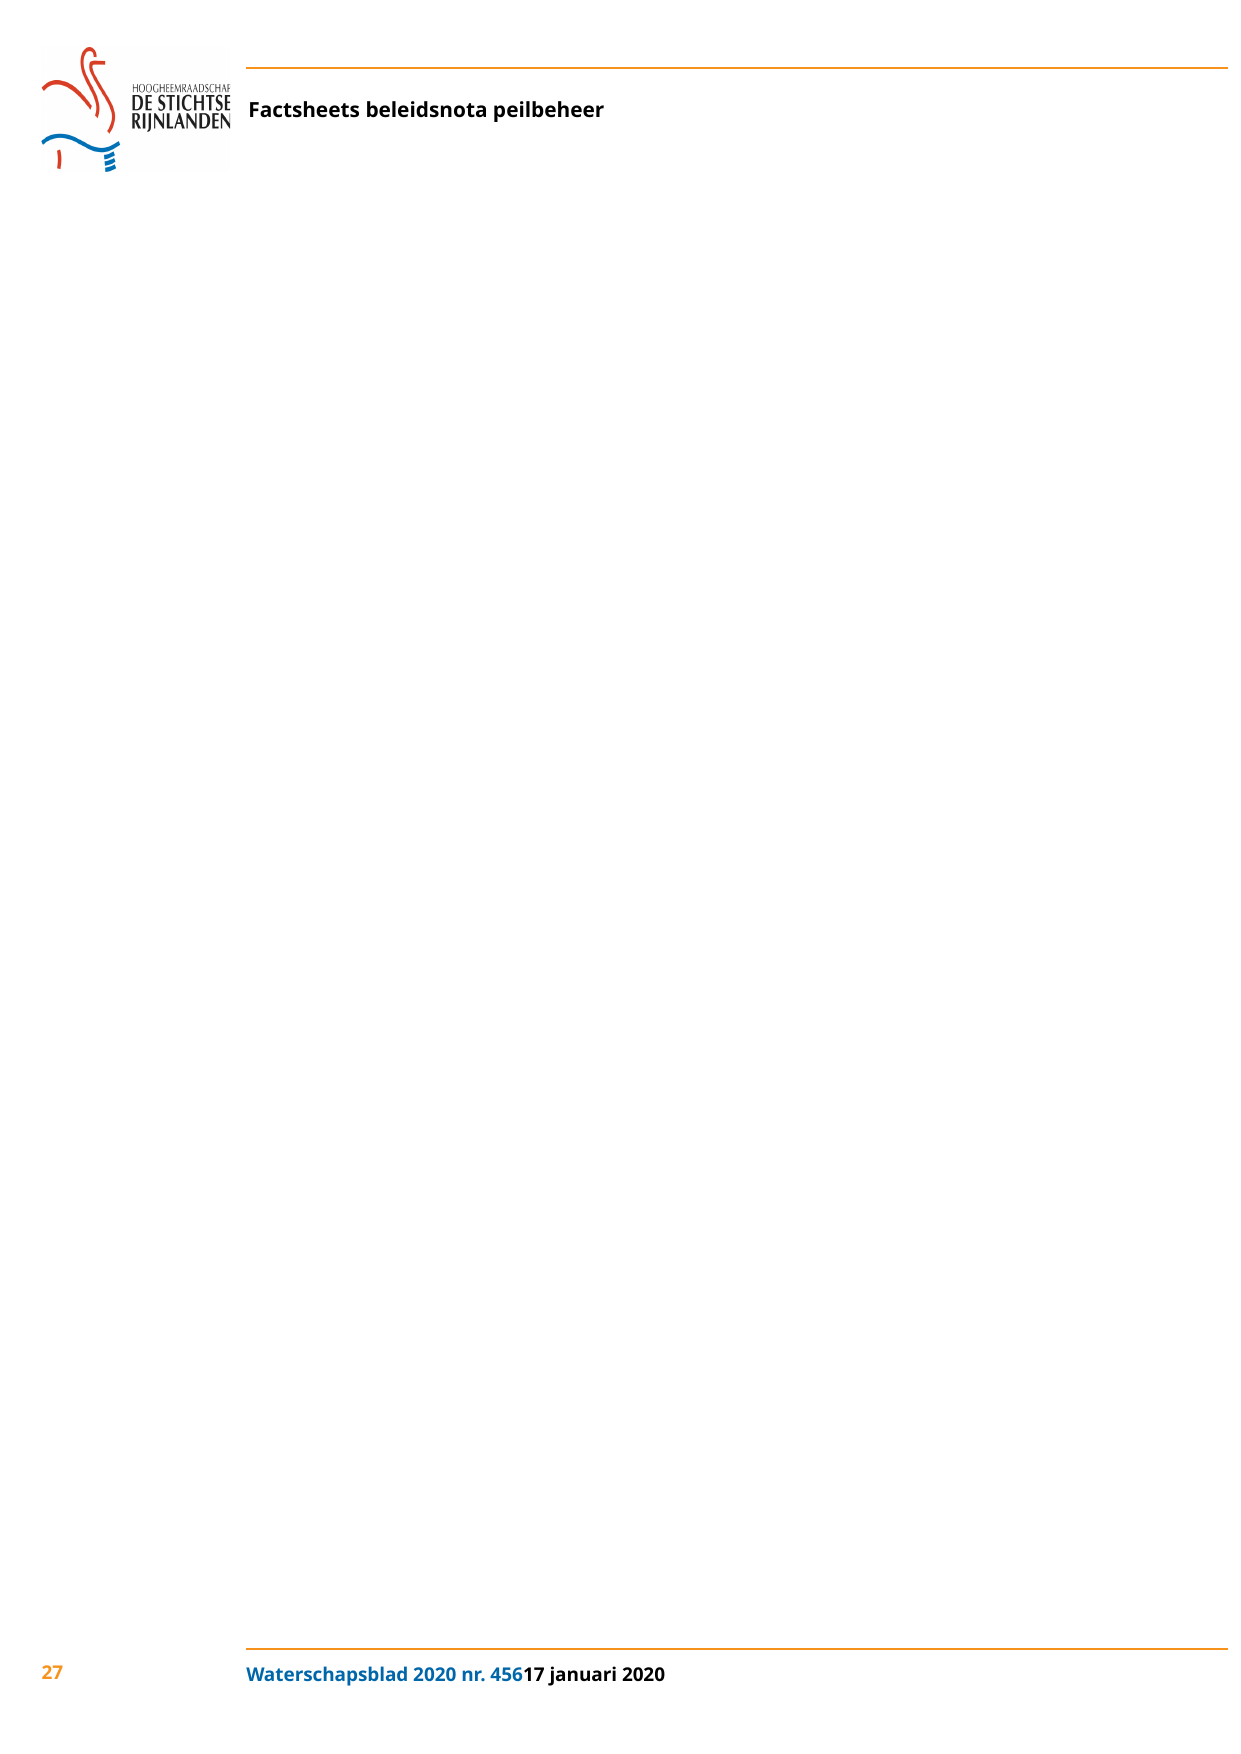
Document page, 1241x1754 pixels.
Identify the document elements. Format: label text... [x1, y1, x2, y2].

picture [41, 47, 231, 172]
text Factsheets beleidsnota peilbeheer [248, 95, 1152, 123]
